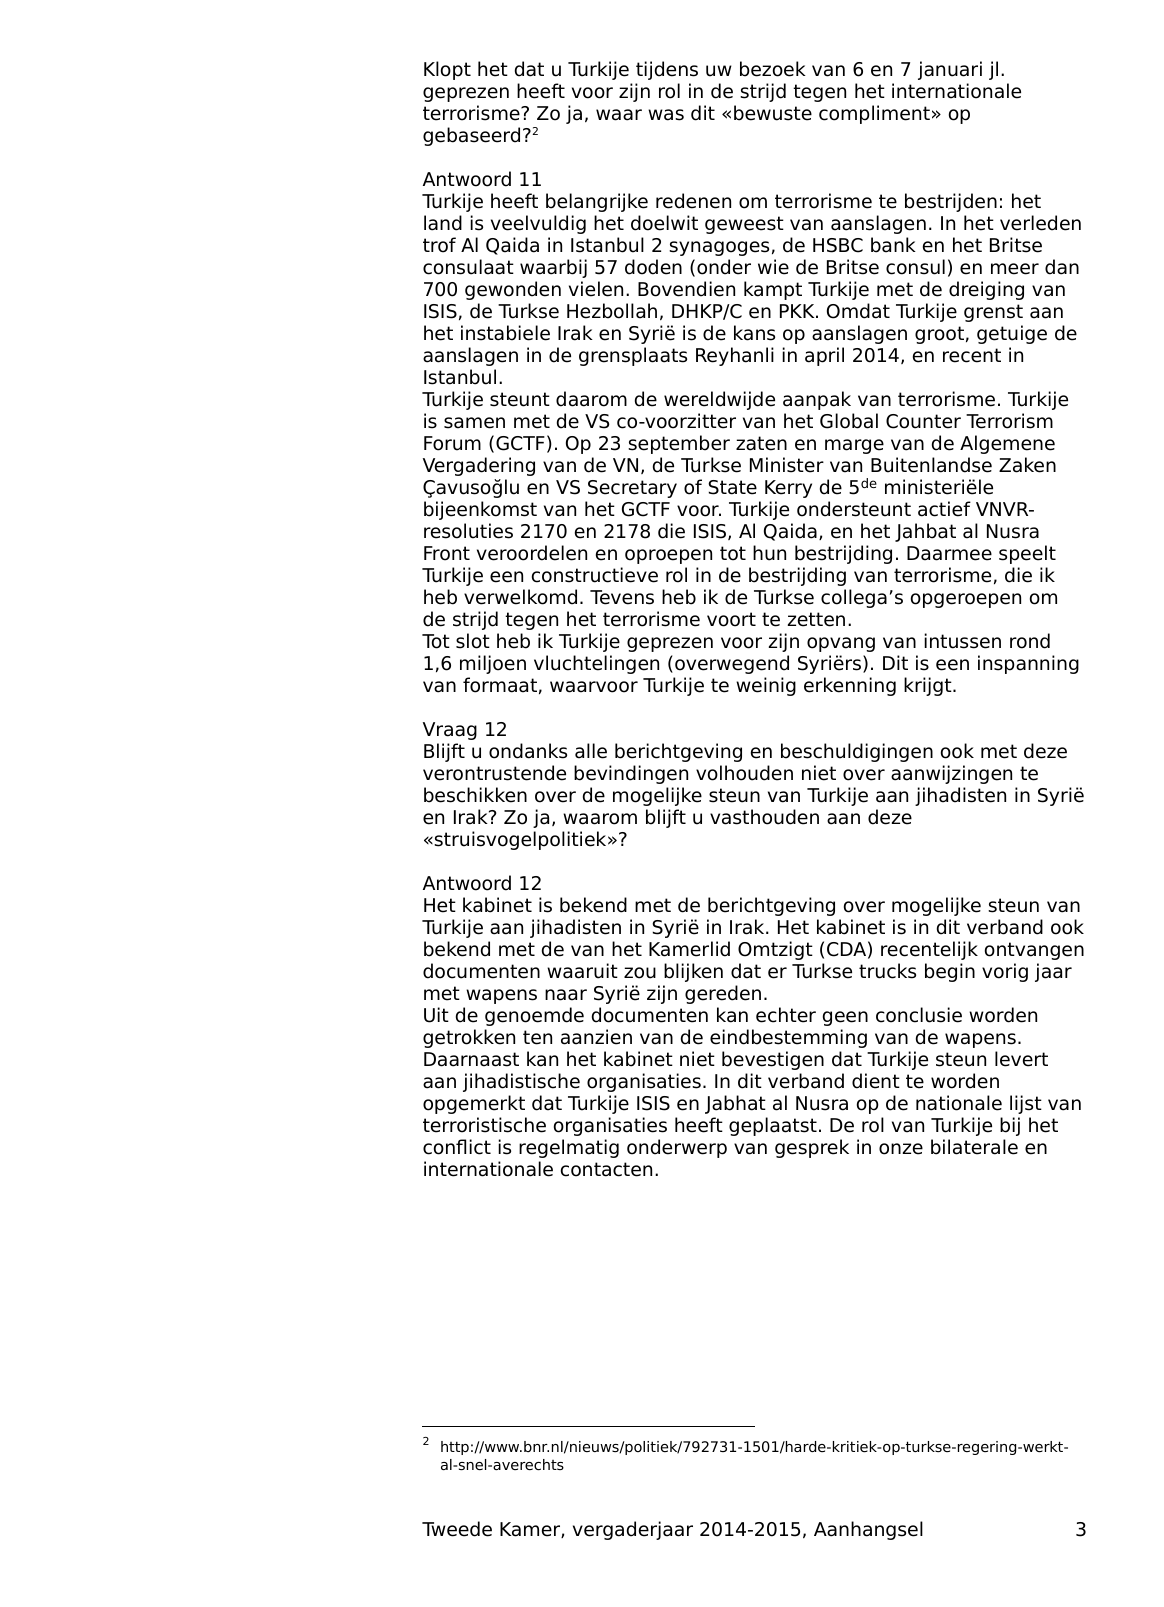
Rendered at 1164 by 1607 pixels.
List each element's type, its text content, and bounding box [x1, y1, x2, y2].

text Klopt het dat u Turkije tijdens uw bezoek van 6 en 7 januari jl. geprezen heeft voor zijn rol in de strijd tegen het internationale terrorisme? Zo ja, waar was dit «bewuste compliment» op gebaseerd? [422, 59, 1087, 147]
text http://www.bnr.nl/nieuws/politiek/792731-1501/harde-kritiek-op-turkse-regering-werkt-al-snel-averechts [422, 1435, 1087, 1474]
text Uit de genoemde documenten kan echter geen conclusie worden getrokken ten aanzien van de eindbestemming van de wapens. Daarnaast kan het kabinet niet bevestigen dat Turkije steun levert aan jihadistische organisaties. In dit verband dient te worden opgemerkt dat Turkije ISIS en Jabhat al Nusra op de nationale lijst van terroristische organisaties heeft geplaatst. De rol van Turkije bij het conflict is regelmatig onderwerp van gesprek in onze bilaterale en internationale contacten. [422, 1005, 1087, 1181]
text Blijft u ondanks alle berichtgeving en beschuldigingen ook met deze verontrustende bevindingen volhouden niet over aanwijzingen te beschikken over de mogelijke steun van Turkije aan jihadisten in Syrië en Irak? Zo ja, waarom blijft u vasthouden aan deze «struisvogelpolitiek»? [422, 741, 1087, 851]
text Antwoord 12 [422, 873, 1087, 895]
text Tot slot heb ik Turkije geprezen voor zijn opvang van intussen rond 1,6 miljoen vluchtelingen (overwegend Syriërs). Dit is een inspanning van formaat, waarvoor Turkije te weinig erkenning krijgt. [422, 631, 1087, 697]
text Het kabinet is bekend met de berichtgeving over mogelijke steun van Turkije aan jihadisten in Syrië in Irak. Het kabinet is in dit verband ook bekend met de van het Kamerlid Omtzigt (CDA) recentelijk ontvangen documenten waaruit zou blijken dat er Turkse trucks begin vorig jaar met wapens naar Syrië zijn gereden. [422, 895, 1087, 1005]
text Vraag 12 [422, 719, 1087, 741]
text Antwoord 11 [422, 169, 1087, 191]
text Turkije steunt daarom de wereldwijde aanpak van terrorisme. Turkije is samen met de VS co-voorzitter van het Global Counter Terrorism Forum (GCTF). Op 23 september zaten en marge van de Algemene Vergadering van de VN, de Turkse Minister van Buitenlandse Zaken Çavusoğlu en VS Secretary of State Kerry de 5de ministeriële bijeenkomst van het GCTF voor. Turkije ondersteunt actief VNVR-resoluties 2170 en 2178 die ISIS, Al Qaida, en het Jahbat al Nusra Front veroordelen en oproepen tot hun bestrijding. Daarmee speelt Turkije een constructieve rol in de bestrijding van terrorisme, die ik heb verwelkomd. Tevens heb ik de Turkse collega’s opgeroepen om de strijd tegen het terrorisme voort te zetten. [422, 389, 1087, 631]
text Turkije heeft belangrijke redenen om terrorisme te bestrijden: het land is veelvuldig het doelwit geweest van aanslagen. In het verleden trof Al Qaida in Istanbul 2 synagoges, de HSBC bank en het Britse consulaat waarbij 57 doden (onder wie de Britse consul) en meer dan 700 gewonden vielen. Bovendien kampt Turkije met de dreiging van ISIS, de Turkse Hezbollah, DHKP/C en PKK. Omdat Turkije grenst aan het instabiele Irak en Syrië is de kans op aanslagen groot, getuige de aanslagen in de grensplaats Reyhanli in april 2014, en recent in Istanbul. [422, 191, 1087, 389]
